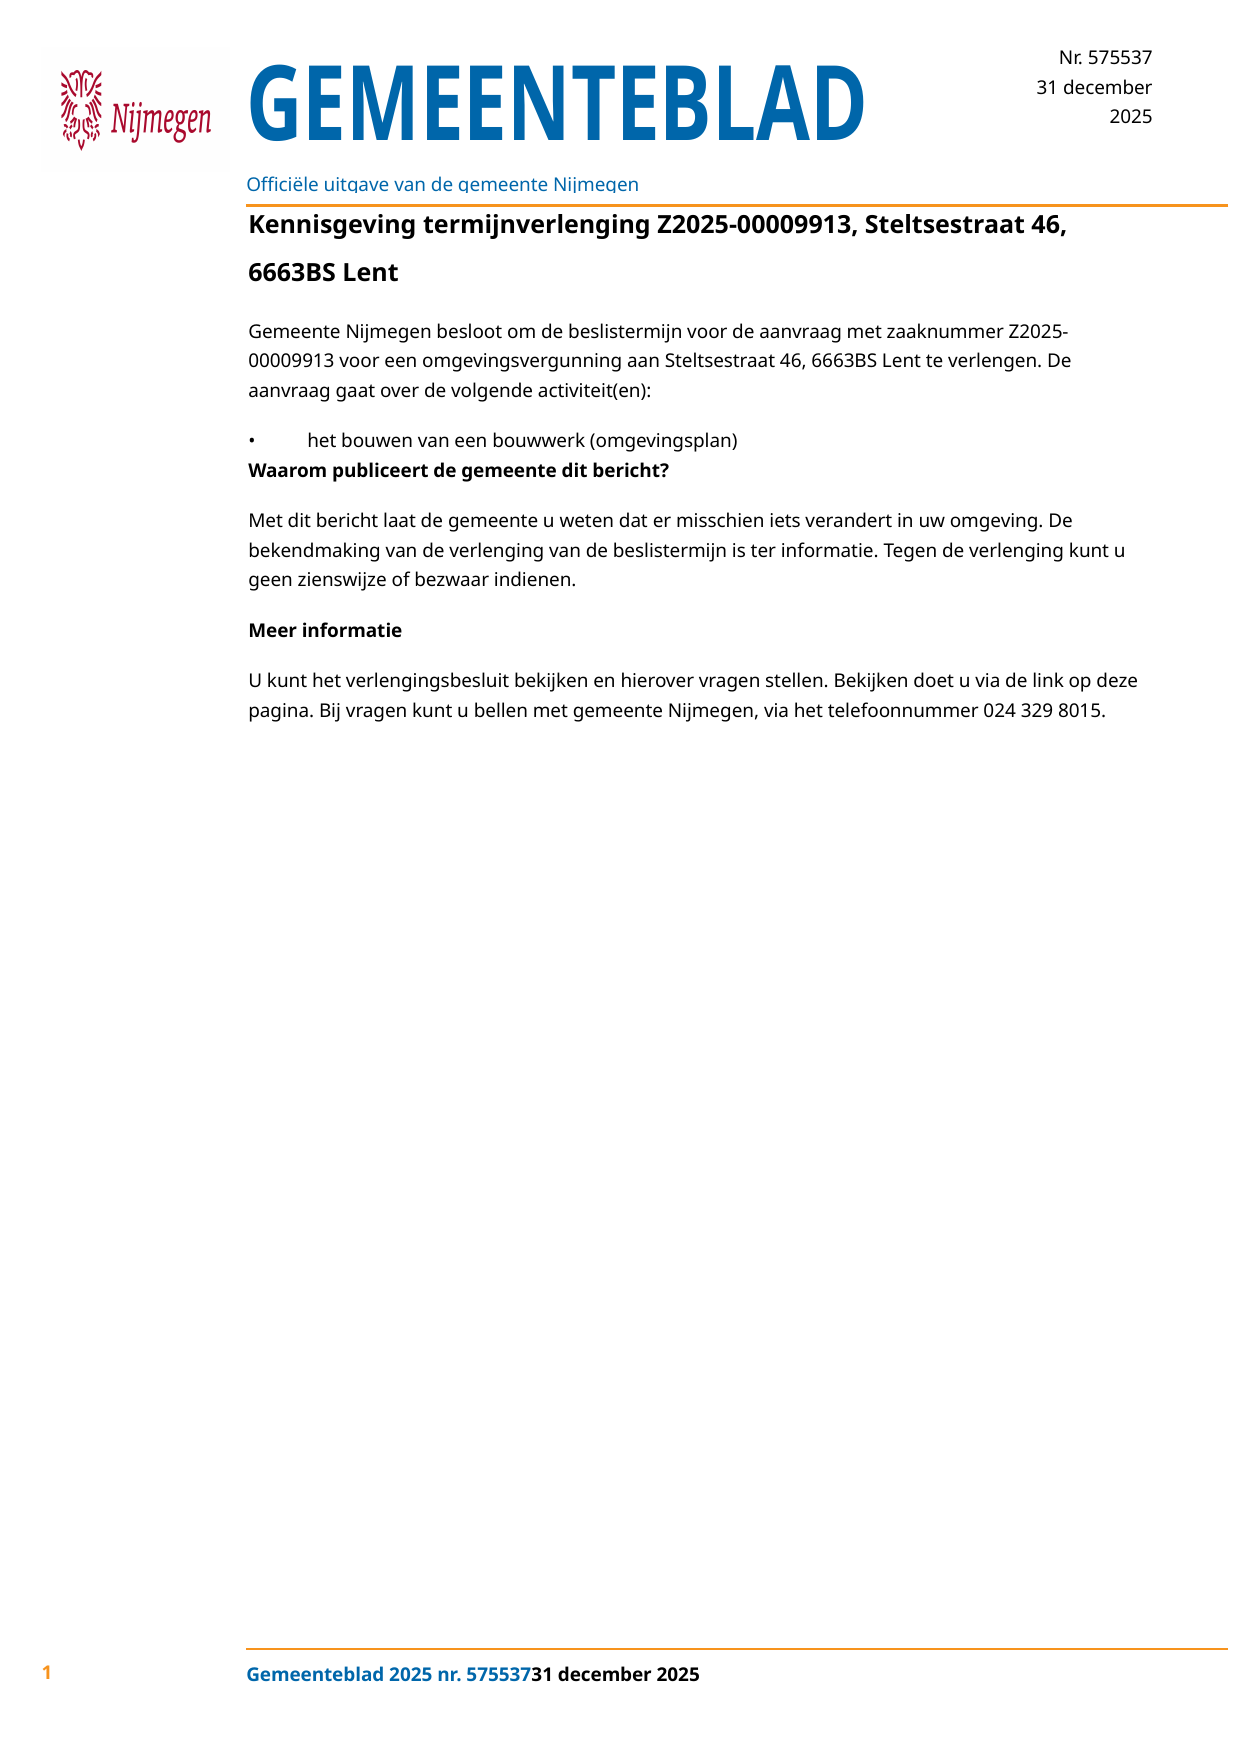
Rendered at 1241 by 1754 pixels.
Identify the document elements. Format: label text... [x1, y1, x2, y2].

text Waarom publiceert de gemeente dit bericht? [248, 457, 1152, 483]
text Met dit bericht laat de gemeente u weten dat er misschien iets verandert in uw omgeving. De bekendmaking van de verlenging van de beslistermijn is ter informatie. Tegen de verlenging kunt u geen zienswijze of bezwaar indienen. [248, 507, 1152, 592]
list het bouwen van een bouwwerk (omgevingsplan) [248, 427, 1152, 453]
text Kennisgeving termijnverlenging Z2025-00009913, Steltsestraat 46, 6663BS Lent [248, 207, 1152, 288]
picture [41, 47, 231, 172]
text Meer informatie [248, 617, 1152, 643]
text U kunt het verlengingsbesluit bekijken en hierover vragen stellen. Bekijken doet u via de link op deze pagina. Bij vragen kunt u bellen met gemeente Nijmegen, via het telefoonnummer 024 329 8015. [248, 667, 1152, 723]
text Gemeente Nijmegen besloot om de beslistermijn voor de aanvraag met zaaknummer Z2025-00009913 voor een omgevingsvergunning aan Steltsestraat 46, 6663BS Lent te verlengen. De aanvraag gaat over de volgende activiteit(en): [248, 318, 1152, 403]
